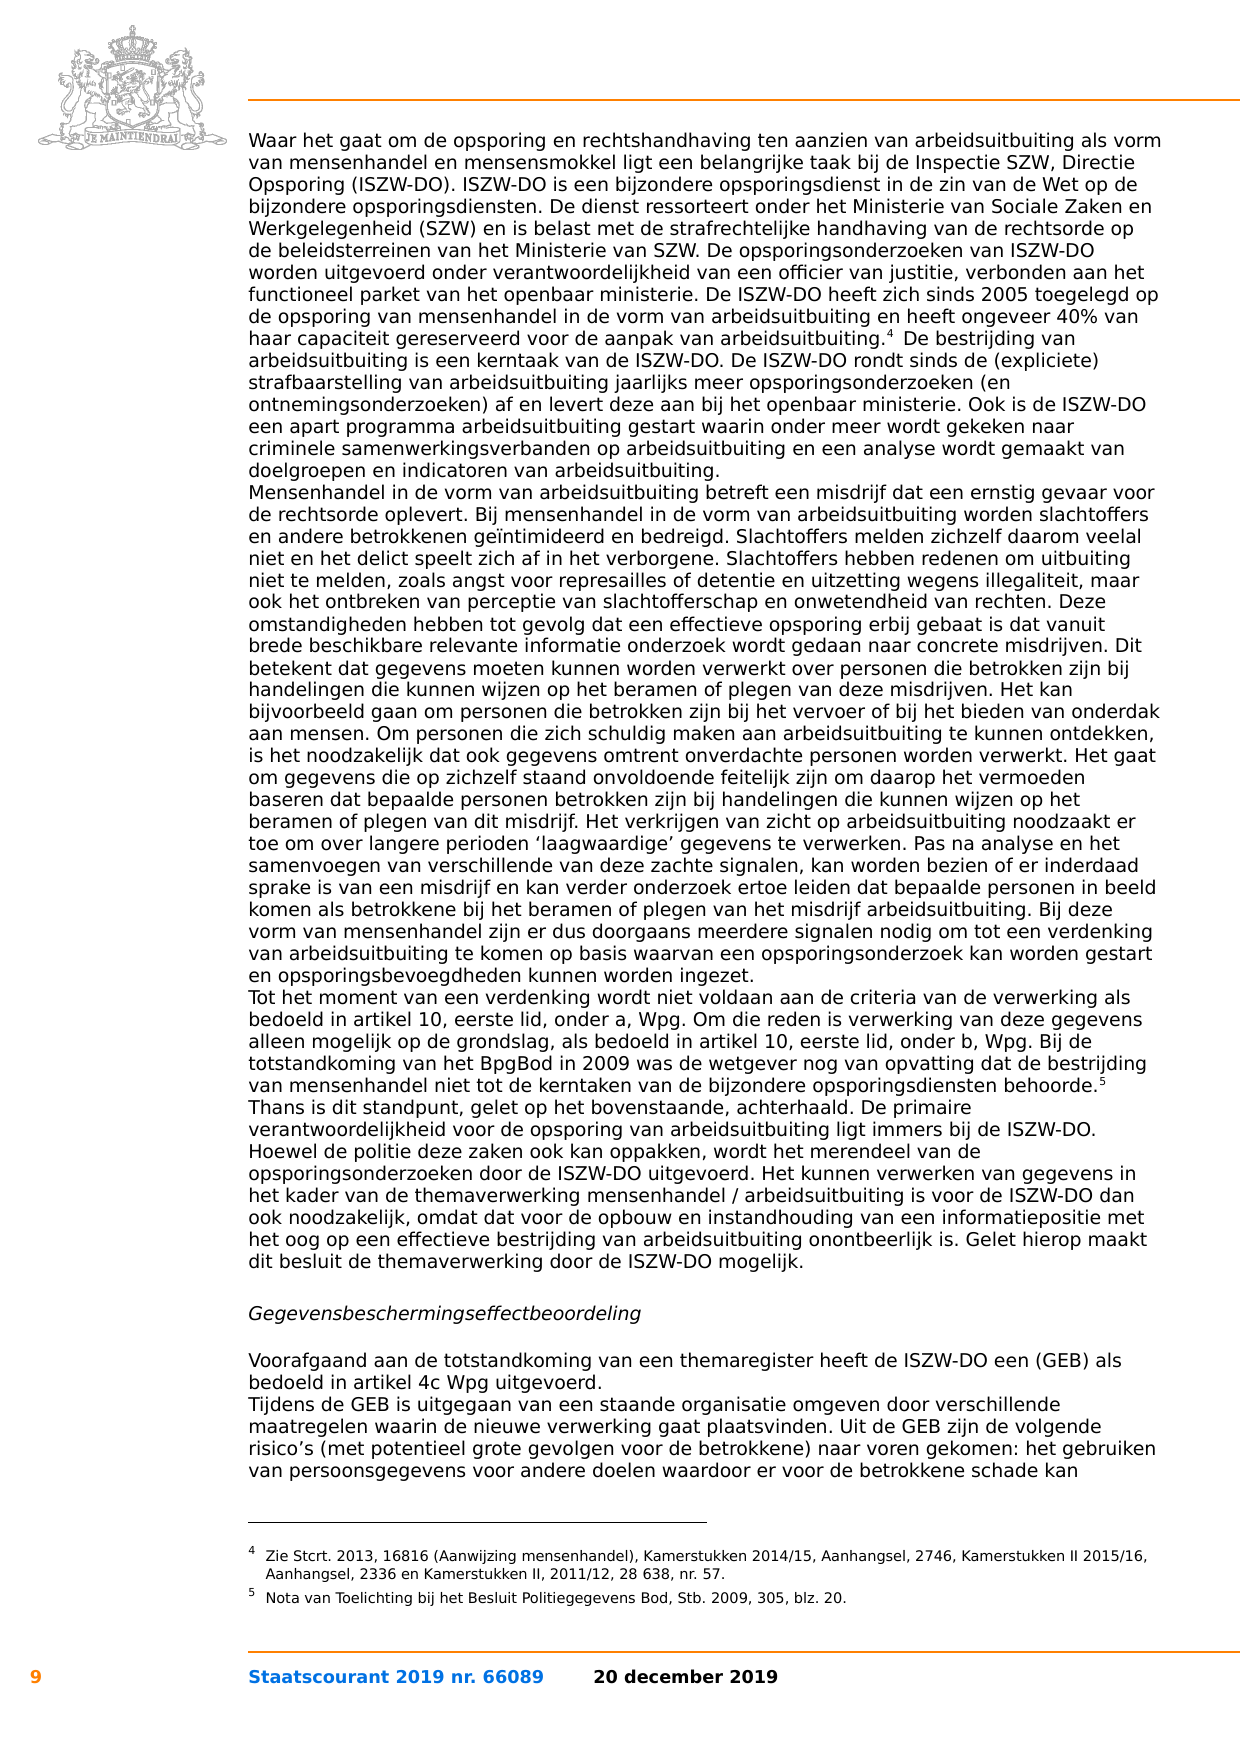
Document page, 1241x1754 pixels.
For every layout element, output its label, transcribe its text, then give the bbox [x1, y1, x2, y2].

subtitle Gegevensbeschermingseffectbeoordeling [248, 1303, 1163, 1325]
text Waar het gaat om de opsporing en rechtshandhaving ten aanzien van arbeidsuitbuiting als vorm van mensenhandel en mensensmokkel ligt een belangrijke taak bij de Inspectie SZW, Directie Opsporing (ISZW-DO). ISZW-DO is een bijzondere opsporingsdienst in de zin van de Wet op de bijzondere opsporingsdiensten. De dienst ressorteert onder het Ministerie van Sociale Zaken en Werkgelegenheid (SZW) en is belast met de strafrechtelijke handhaving van de rechtsorde op de beleidsterreinen van het Ministerie van SZW. De opsporingsonderzoeken van ISZW-DO worden uitgevoerd onder verantwoordelijkheid van een officier van justitie, verbonden aan het functioneel parket van het openbaar ministerie. De ISZW-DO heeft zich sinds 2005 toegelegd op de opsporing van mensenhandel in de vorm van arbeidsuitbuiting en heeft ongeveer 40% van haar capaciteit gereserveerd voor de aanpak van arbeidsuitbuiting. De bestrijding van arbeidsuitbuiting is een kerntaak van de ISZW-DO. De ISZW-DO rondt sinds de (expliciete) strafbaarstelling van arbeidsuitbuiting jaarlijks meer opsporingsonderzoeken (en ontnemingsonderzoeken) af en levert deze aan bij het openbaar ministerie. Ook is de ISZW-DO een apart programma arbeidsuitbuiting gestart waarin onder meer wordt gekeken naar criminele samenwerkingsverbanden op arbeidsuitbuiting en een analyse wordt gemaakt van doelgroepen en indicatoren van arbeidsuitbuiting. [248, 130, 1163, 482]
text Tot het moment van een verdenking wordt niet voldaan aan de criteria van de verwerking als bedoeld in artikel 10, eerste lid, onder a, Wpg. Om die reden is verwerking van deze gegevens alleen mogelijk op de grondslag, als bedoeld in artikel 10, eerste lid, onder b, Wpg. Bij de totstandkoming van het BpgBod in 2009 was de wetgever nog van opvatting dat de bestrijding van mensenhandel niet tot de kerntaken van de bijzondere opsporingsdiensten behoorde. Thans is dit standpunt, gelet op het bovenstaande, achterhaald. De primaire verantwoordelijkheid voor de opsporing van arbeidsuitbuiting ligt immers bij de ISZW-DO. Hoewel de politie deze zaken ook kan oppakken, wordt het merendeel van de opsporingsonderzoeken door de ISZW-DO uitgevoerd. Het kunnen verwerken van gegevens in het kader van de themaverwerking mensenhandel / arbeidsuitbuiting is voor de ISZW-DO dan ook noodzakelijk, omdat dat voor de opbouw en instandhouding van een informatiepositie met het oog op een effectieve bestrijding van arbeidsuitbuiting onontbeerlijk is. Gelet hierop maakt dit besluit de themaverwerking door de ISZW-DO mogelijk. [248, 987, 1163, 1273]
text Nota van Toelichting bij het Besluit Politiegegevens Bod, Stb. 2009, 305, blz. 20. [248, 1586, 1163, 1608]
text Voorafgaand aan de totstandkoming van een themaregister heeft de ISZW-DO een (GEB) als bedoeld in artikel 4c Wpg uitgevoerd. [248, 1350, 1163, 1394]
text Tijdens de GEB is uitgegaan van een staande organisatie omgeven door verschillende maatregelen waarin de nieuwe verwerking gaat plaatsvinden. Uit de GEB zijn de volgende risico’s (met potentieel grote gevolgen voor de betrokkene) naar voren gekomen: het gebruiken van persoonsgegevens voor andere doelen waardoor er voor de betrokkene schade kan [248, 1394, 1163, 1482]
picture [38, 25, 227, 150]
text Zie Stcrt. 2013, 16816 (Aanwijzing mensenhandel), Kamerstukken 2014/15, Aanhangsel, 2746, Kamerstukken II 2015/16, Aanhangsel, 2336 en Kamerstukken II, 2011/12, 28 638, nr. 57. [248, 1544, 1163, 1583]
text Mensenhandel in de vorm van arbeidsuitbuiting betreft een misdrijf dat een ernstig gevaar voor de rechtsorde oplevert. Bij mensenhandel in de vorm van arbeidsuitbuiting worden slachtoffers en andere betrokkenen geïntimideerd en bedreigd. Slachtoffers melden zichzelf daarom veelal niet en het delict speelt zich af in het verborgene. Slachtoffers hebben redenen om uitbuiting niet te melden, zoals angst voor represailles of detentie en uitzetting wegens illegaliteit, maar ook het ontbreken van perceptie van slachtofferschap en onwetendheid van rechten. Deze omstandigheden hebben tot gevolg dat een effectieve opsporing erbij gebaat is dat vanuit brede beschikbare relevante informatie onderzoek wordt gedaan naar concrete misdrijven. Dit betekent dat gegevens moeten kunnen worden verwerkt over personen die betrokken zijn bij handelingen die kunnen wijzen op het beramen of plegen van deze misdrijven. Het kan bijvoorbeeld gaan om personen die betrokken zijn bij het vervoer of bij het bieden van onderdak aan mensen. Om personen die zich schuldig maken aan arbeidsuitbuiting te kunnen ontdekken, is het noodzakelijk dat ook gegevens omtrent onverdachte personen worden verwerkt. Het gaat om gegevens die op zichzelf staand onvoldoende feitelijk zijn om daarop het vermoeden baseren dat bepaalde personen betrokken zijn bij handelingen die kunnen wijzen op het beramen of plegen van dit misdrijf. Het verkrijgen van zicht op arbeidsuitbuiting noodzaakt er toe om over langere perioden ‘laagwaardige’ gegevens te verwerken. Pas na analyse en het samenvoegen van verschillende van deze zachte signalen, kan worden bezien of er inderdaad sprake is van een misdrijf en kan verder onderzoek ertoe leiden dat bepaalde personen in beeld komen als betrokkene bij het beramen of plegen van het misdrijf arbeidsuitbuiting. Bij deze vorm van mensenhandel zijn er dus doorgaans meerdere signalen nodig om tot een verdenking van arbeidsuitbuiting te komen op basis waarvan een opsporingsonderzoek kan worden gestart en opsporingsbevoegdheden kunnen worden ingezet. [248, 482, 1163, 987]
